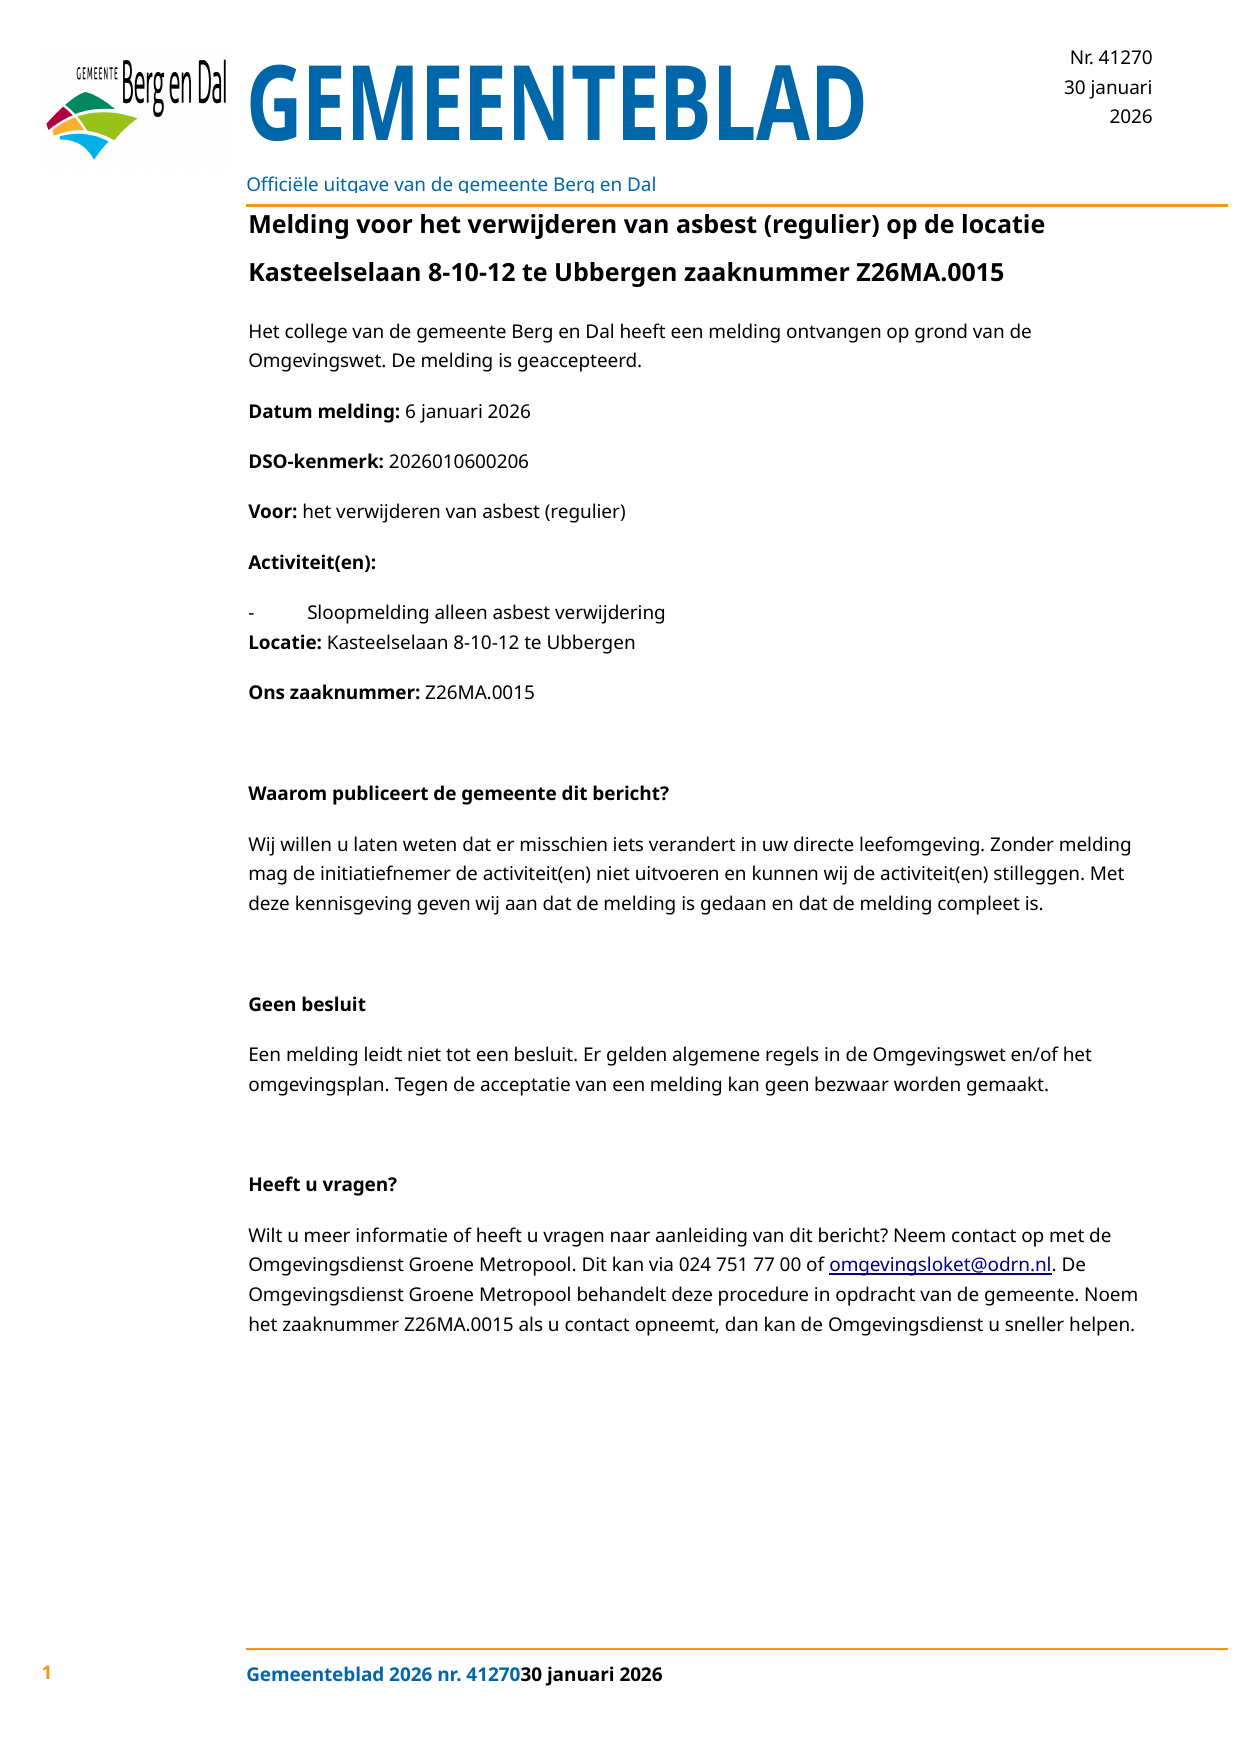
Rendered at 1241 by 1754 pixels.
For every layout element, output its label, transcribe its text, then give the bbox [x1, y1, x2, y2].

text Locatie: Kasteelselaan 8-10-12 te Ubbergen [248, 629, 1152, 655]
text Waarom publiceert de gemeente dit bericht? [248, 780, 1152, 806]
list Sloopmelding alleen asbest verwijdering [248, 599, 1152, 625]
text Geen besluit [248, 991, 1152, 1017]
text Heeft u vragen? [248, 1172, 1152, 1197]
picture [41, 47, 231, 172]
text Wij willen u laten weten dat er misschien iets verandert in uw directe leefomgeving. Zonder melding mag de initiatiefnemer de activiteit(en) niet uitvoeren en kunnen wij de activiteit(en) stilleggen. Met deze kennisgeving geven wij aan dat de melding is gedaan en dat de melding compleet is. [248, 831, 1152, 916]
text Voor: het verwijderen van asbest (regulier) [248, 499, 1152, 524]
text Ons zaaknummer: Z26MA.0015 [248, 679, 1152, 705]
text Melding voor het verwijderen van asbest (regulier) op de locatie Kasteelselaan 8-10-12 te Ubbergen zaaknummer Z26MA.0015 [248, 207, 1152, 288]
text Het college van de gemeente Berg en Dal heeft een melding ontvangen op grond van de Omgevingswet. De melding is geaccepteerd. [248, 318, 1152, 373]
text Datum melding: 6 januari 2026 [248, 398, 1152, 424]
text Een melding leidt niet tot een besluit. Er gelden algemene regels in de Omgevingswet en/of het omgevingsplan. Tegen de acceptatie van een melding kan geen bezwaar worden gemaakt. [248, 1041, 1152, 1097]
text DSO-kenmerk: 2026010600206 [248, 448, 1152, 474]
text Activiteit(en): [248, 549, 1152, 575]
text Wilt u meer informatie of heeft u vragen naar aanleiding van dit bericht? Neem contact op met de Omgevingsdienst Groene Metropool. Dit kan via 024 751 77 00 of omgevingsloket@odrn.nl. De Omgevingsdienst Groene Metropool behandelt deze procedure in opdracht van de gemeente. Noem het zaaknummer Z26MA.0015 als u contact opneemt, dan kan de Omgevingsdienst u sneller helpen. [248, 1222, 1152, 1337]
